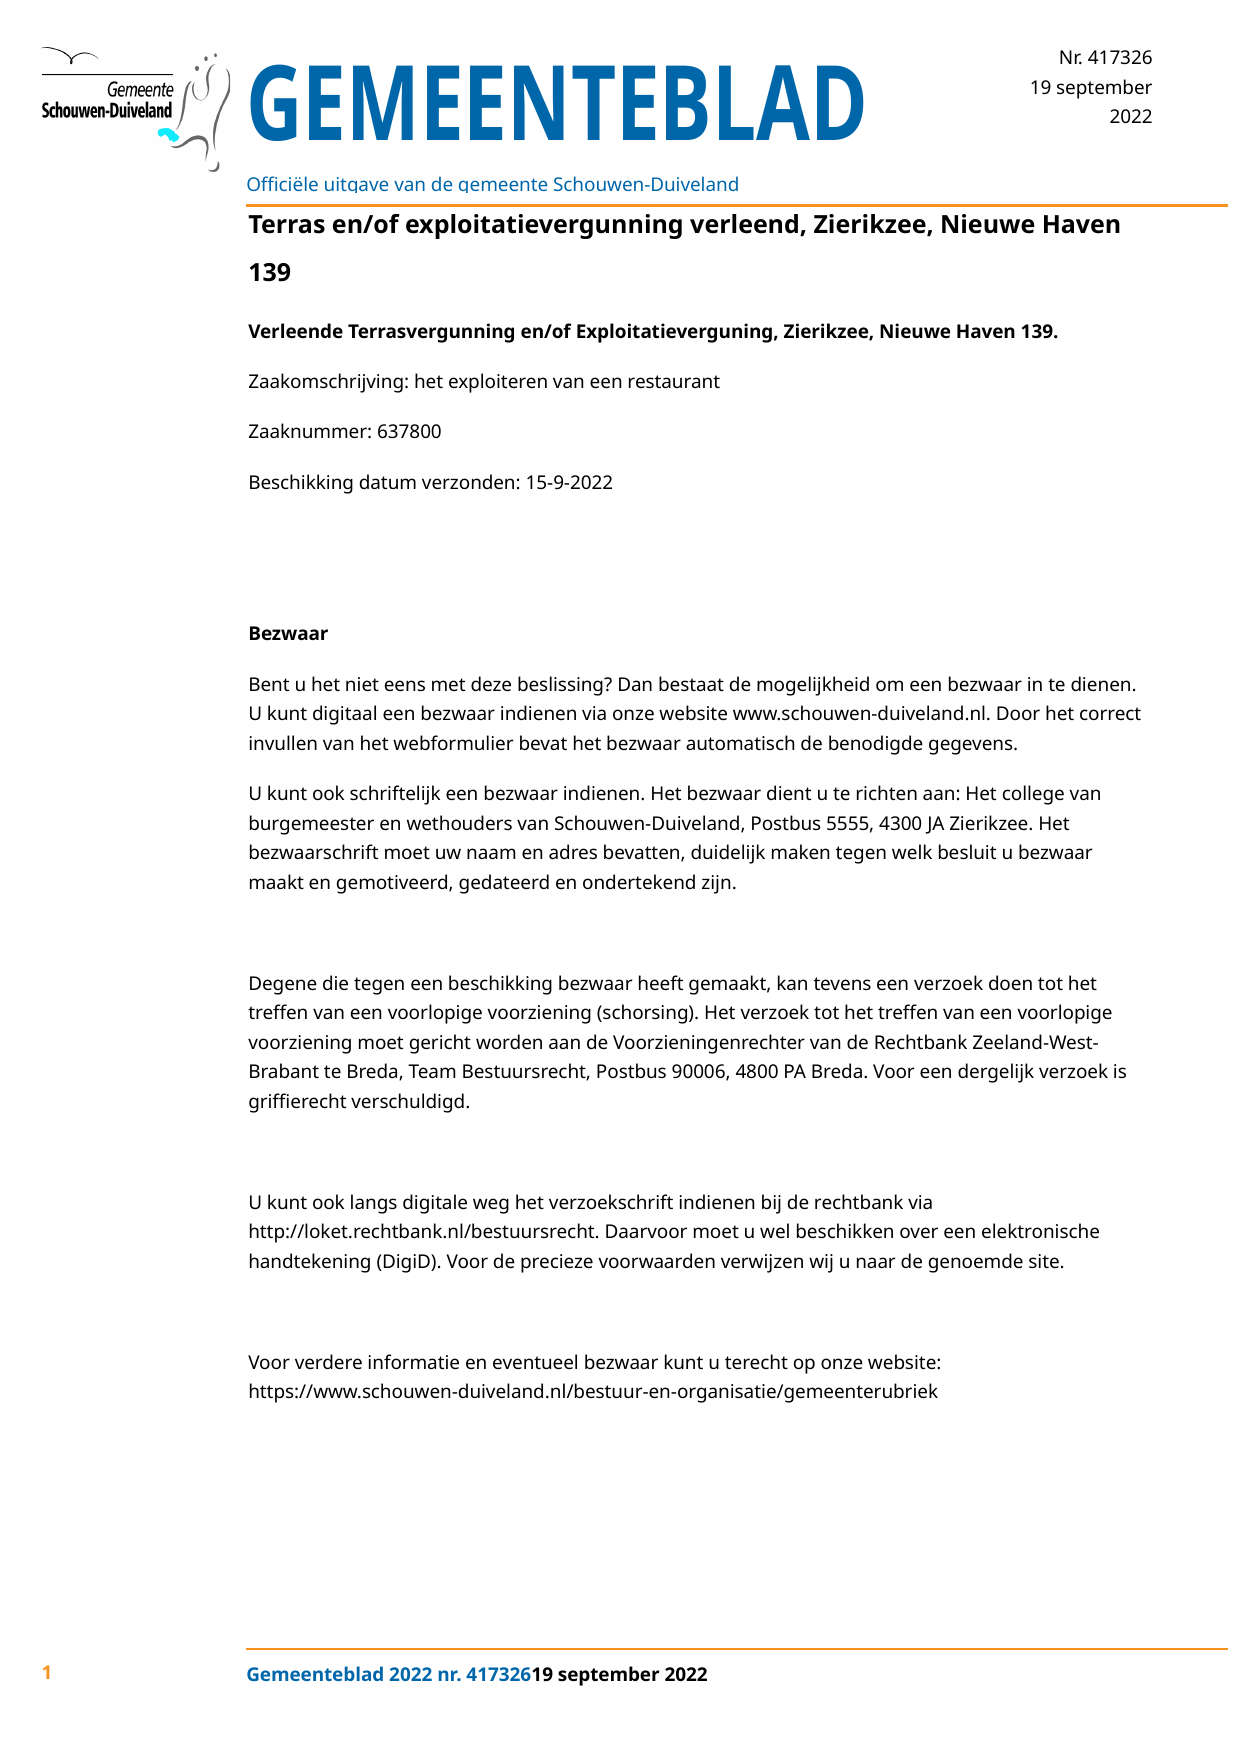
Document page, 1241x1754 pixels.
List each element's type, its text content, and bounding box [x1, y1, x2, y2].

text U kunt ook langs digitale weg het verzoekschrift indienen bij de rechtbank via http://loket.rechtbank.nl/bestuursrecht. Daarvoor moet u wel beschikken over een elektronische handtekening (DigiD). Voor de precieze voorwaarden verwijzen wij u naar de genoemde site. [248, 1189, 1152, 1274]
text Bent u het niet eens met deze beslissing? Dan bestaat de mogelijkheid om een bezwaar in te dienen. U kunt digitaal een bezwaar indienen via onze website www.schouwen-duiveland.nl. Door het correct invullen van het webformulier bevat het bezwaar automatisch de benodigde gegevens. [248, 671, 1152, 756]
text Voor verdere informatie en eventueel bezwaar kunt u terecht op onze website: https://www.schouwen-duiveland.nl/bestuur-en-organisatie/gemeenterubriek [248, 1349, 1152, 1404]
text U kunt ook schriftelijk een bezwaar indienen. Het bezwaar dient u te richten aan: Het college van burgemeester en wethouders van Schouwen-Duiveland, Postbus 5555, 4300 JA Zierikzee. Het bezwaarschrift moet uw naam en adres bevatten, duidelijk maken tegen welk besluit u bezwaar maakt en gemotiveerd, gedateerd en ondertekend zijn. [248, 780, 1152, 895]
picture [41, 47, 231, 172]
text Degene die tegen een beschikking bezwaar heeft gemaakt, kan tevens een verzoek doen tot het treffen van een voorlopige voorziening (schorsing). Het verzoek tot het treffen van een voorlopige voorziening moet gericht worden aan de Voorzieningenrechter van de Rechtbank Zeeland-West-Brabant te Breda, Team Bestuursrecht, Postbus 90006, 4800 PA Breda. Voor een dergelijk verzoek is griffierecht verschuldigd. [248, 970, 1152, 1114]
text Beschikking datum verzonden: 15-9-2022 [248, 469, 1152, 495]
text Zaaknummer: 637800 [248, 419, 1152, 444]
text Bezwaar [248, 620, 1152, 646]
text Zaakomschrijving: het exploiteren van een restaurant [248, 368, 1152, 394]
text Verleende Terrasvergunning en/of Exploitatieverguning, Zierikzee, Nieuwe Haven 139. [248, 318, 1152, 344]
text Terras en/of exploitatievergunning verleend, Zierikzee, Nieuwe Haven 139 [248, 207, 1152, 288]
